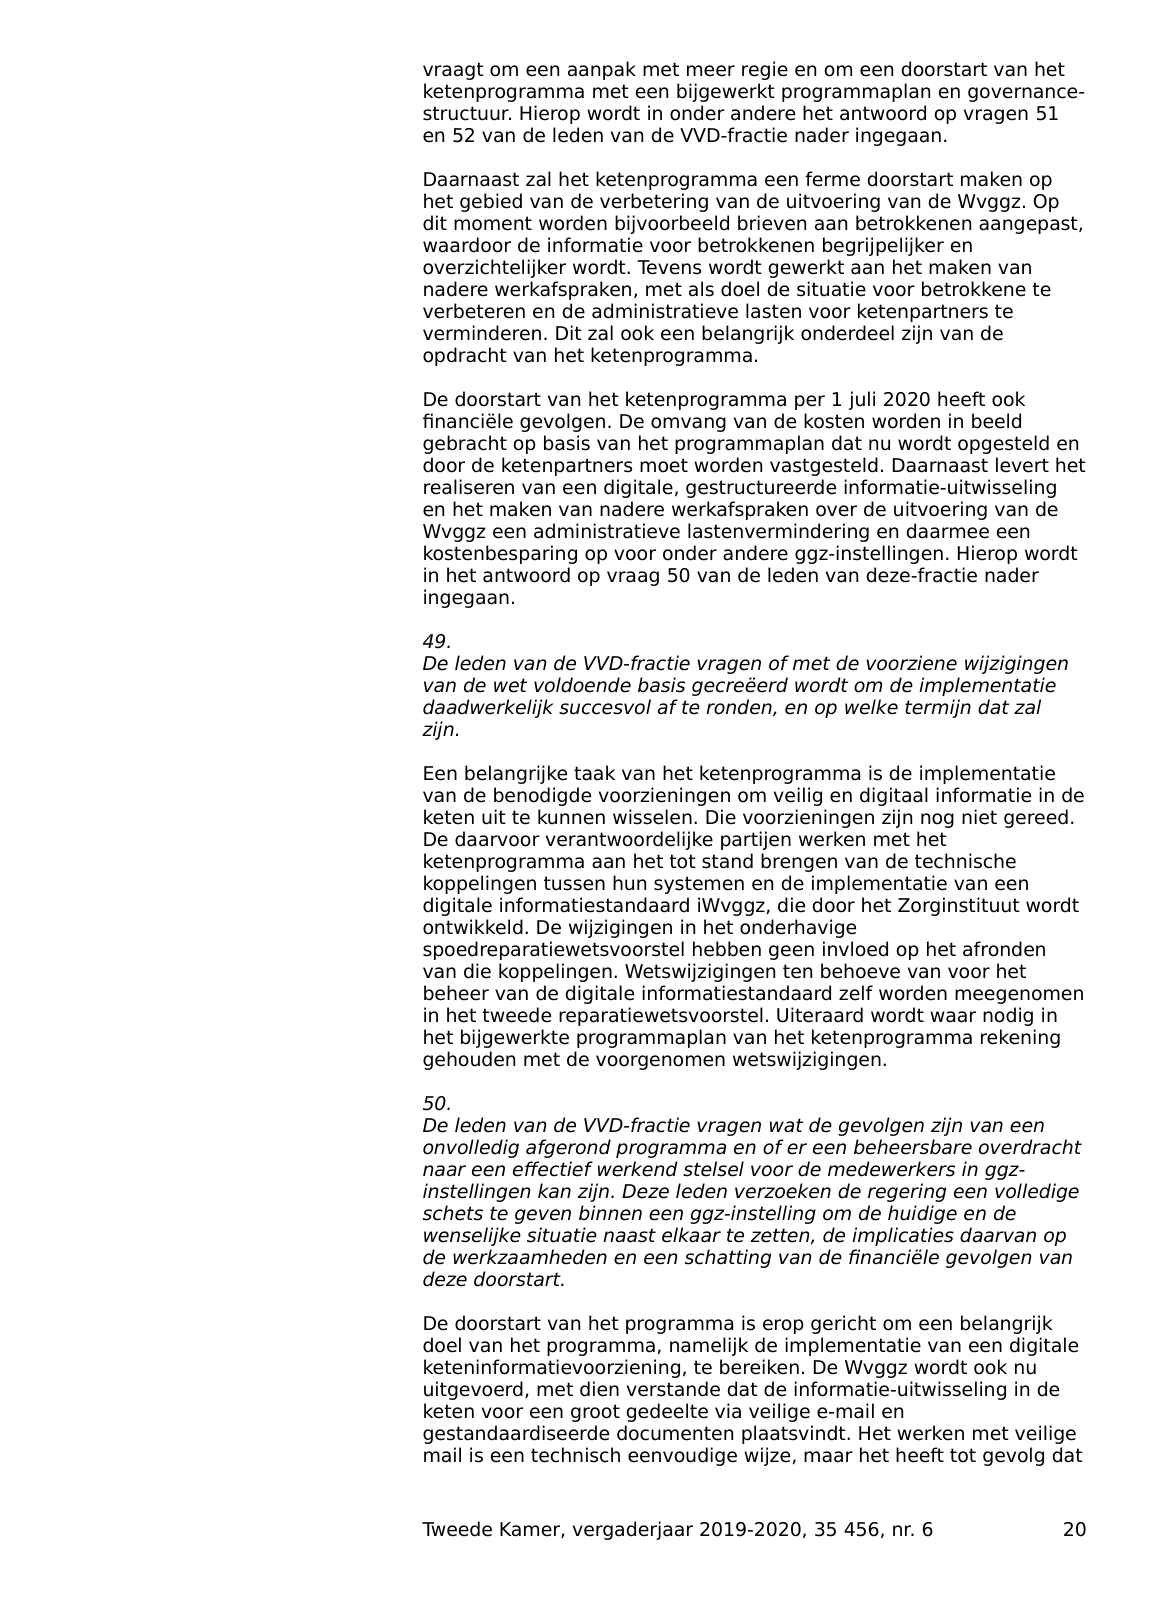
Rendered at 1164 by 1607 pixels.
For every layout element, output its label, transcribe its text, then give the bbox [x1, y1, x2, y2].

text De leden van de VVD-fractie vragen of met de voorziene wijzigingen van de wet voldoende basis gecreëerd wordt om de implementatie daadwerkelijk succesvol af te ronden, en op welke termijn dat zal zijn. [422, 653, 1087, 741]
text De leden van de VVD-fractie vragen wat de gevolgen zijn van een onvolledig afgerond programma en of er een beheersbare overdracht naar een effectief werkend stelsel voor de medewerkers in ggz-instellingen kan zijn. Deze leden verzoeken de regering een volledige schets te geven binnen een ggz-instelling om de huidige en de wenselijke situatie naast elkaar te zetten, de implicaties daarvan op de werkzaamheden en een schatting van de financiële gevolgen van deze doorstart. [422, 1115, 1087, 1291]
text Daarnaast zal het ketenprogramma een ferme doorstart maken op het gebied van de verbetering van de uitvoering van de Wvggz. Op dit moment worden bijvoorbeeld brieven aan betrokkenen aangepast, waardoor de informatie voor betrokkenen begrijpelijker en overzichtelijker wordt. Tevens wordt gewerkt aan het maken van nadere werkafspraken, met als doel de situatie voor betrokkene te verbeteren en de administratieve lasten voor ketenpartners te verminderen. Dit zal ook een belangrijk onderdeel zijn van de opdracht van het ketenprogramma. [422, 169, 1087, 367]
text vraagt om een aanpak met meer regie en om een doorstart van het ketenprogramma met een bijgewerkt programmaplan en governance-structuur. Hierop wordt in onder andere het antwoord op vragen 51 en 52 van de leden van de VVD-fractie nader ingegaan. [422, 59, 1087, 147]
text Een belangrijke taak van het ketenprogramma is de implementatie van de benodigde voorzieningen om veilig en digitaal informatie in de keten uit te kunnen wisselen. Die voorzieningen zijn nog niet gereed. De daarvoor verantwoordelijke partijen werken met het ketenprogramma aan het tot stand brengen van de technische koppelingen tussen hun systemen en de implementatie van een digitale informatiestandaard iWvggz, die door het Zorginstituut wordt ontwikkeld. De wijzigingen in het onderhavige spoedreparatiewetsvoorstel hebben geen invloed op het afronden van die koppelingen. Wetswijzigingen ten behoeve van voor het beheer van de digitale informatiestandaard zelf worden meegenomen in het tweede reparatiewetsvoorstel. Uiteraard wordt waar nodig in het bijgewerkte programmaplan van het ketenprogramma rekening gehouden met de voorgenomen wetswijzigingen. [422, 763, 1087, 1071]
text 49. [422, 631, 1087, 653]
text De doorstart van het programma is erop gericht om een belangrijk doel van het programma, namelijk de implementatie van een digitale keteninformatievoorziening, te bereiken. De Wvggz wordt ook nu uitgevoerd, met dien verstande dat de informatie-uitwisseling in de keten voor een groot gedeelte via veilige e-mail en gestandaardiseerde documenten plaatsvindt. Het werken met veilige mail is een technisch eenvoudige wijze, maar het heeft tot gevolg dat [422, 1313, 1087, 1467]
text 50. [422, 1093, 1087, 1115]
text De doorstart van het ketenprogramma per 1 juli 2020 heeft ook financiële gevolgen. De omvang van de kosten worden in beeld gebracht op basis van het programmaplan dat nu wordt opgesteld en door de ketenpartners moet worden vastgesteld. Daarnaast levert het realiseren van een digitale, gestructureerde informatie-uitwisseling en het maken van nadere werkafspraken over de uitvoering van de Wvggz een administratieve lastenvermindering en daarmee een kostenbesparing op voor onder andere ggz-instellingen. Hierop wordt in het antwoord op vraag 50 van de leden van deze-fractie nader ingegaan. [422, 389, 1087, 609]
